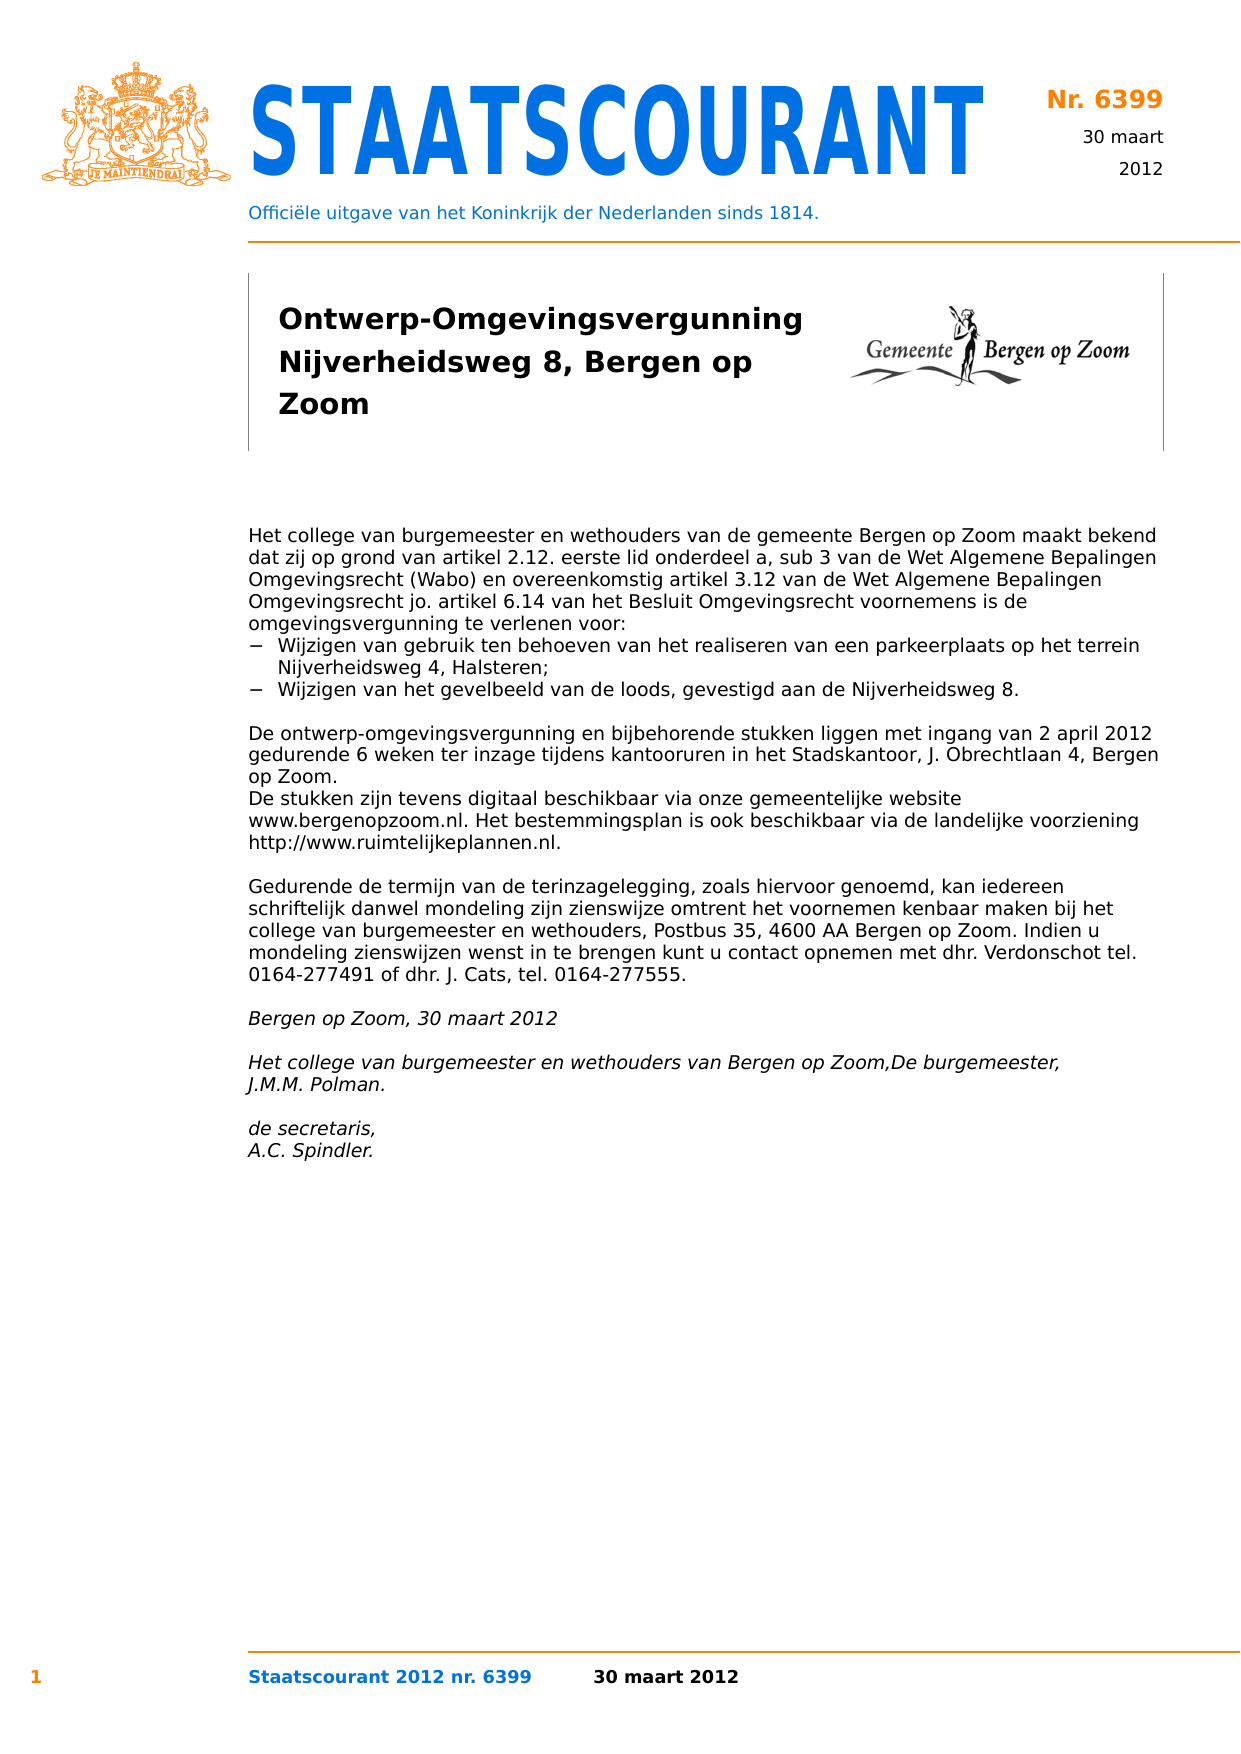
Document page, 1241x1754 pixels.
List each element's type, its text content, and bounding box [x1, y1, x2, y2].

table_cell Officiële uitgave van het Koninkrijk der Nederlanden sinds 1814. [248, 203, 1240, 241]
text − Wijzigen van het gevelbeeld van de loods, gevestigd aan de Nijverheidsweg 8. [248, 678, 1163, 701]
subtitle Ontwerp-Omgevingsvergunning Nijverheidsweg 8, Bergen op Zoom [249, 273, 1163, 451]
text Het college van burgemeester en wethouders van de gemeente Bergen op Zoom maakt bekend dat zij op grond van artikel 2.12. eerste lid onderdeel a, sub 3 van de Wet Algemene Bepalingen Omgevingsrecht (Wabo) en overeenkomstig artikel 3.12 van de Wet Algemene Bepalingen Omgevingsrecht jo. artikel 6.14 van het Besluit Omgevingsrecht voornemens is de omgevingsvergunning te verlenen voor: [248, 525, 1163, 634]
table_header STAATSCOURANT [248, 62, 998, 203]
table_header [25, 62, 248, 241]
text − Wijzigen van gebruik ten behoeven van het realiseren van een parkeerplaats op het terrein Nijverheidsweg 4, Halsteren; [248, 634, 1163, 678]
text Bergen op Zoom, 30 maart 2012 [248, 1008, 1163, 1030]
text Het college van burgemeester en wethouders van Bergen op Zoom,De burgemeester, J.M.M. Polman. [248, 1052, 1163, 1096]
table_header Nr. 6399 [998, 62, 1240, 121]
picture [41, 62, 231, 186]
text de secretaris, A.C. Spindler. [248, 1118, 1163, 1162]
table_cell 2012 [998, 153, 1240, 203]
table_cell 30 maart [998, 121, 1240, 153]
text Gedurende de termijn van de terinzagelegging, zoals hiervoor genoemd, kan iedereen schriftelijk danwel mondeling zijn zienswijze omtrent het voornemen kenbaar maken bij het college van burgemeester en wethouders, Postbus 35, 4600 AA Bergen op Zoom. Indien u mondeling zienswijzen wenst in te brengen kunt u contact opnemen met dhr. Verdonschot tel. 0164-277491 of dhr. J. Cats, tel. 0164-277555. [248, 876, 1163, 986]
picture [844, 302, 1134, 391]
text De stukken zijn tevens digitaal beschikbaar via onze gemeentelijke website www.bergenopzoom.nl. Het bestemmingsplan is ook beschikbaar via de landelijke voorziening http://www.ruimtelijkeplannen.nl. [248, 788, 1163, 854]
text De ontwerp-omgevingsvergunning en bijbehorende stukken liggen met ingang van 2 april 2012 gedurende 6 weken ter inzage tijdens kantooruren in het Stadskantoor, J. Obrechtlaan 4, Bergen op Zoom. [248, 722, 1163, 788]
